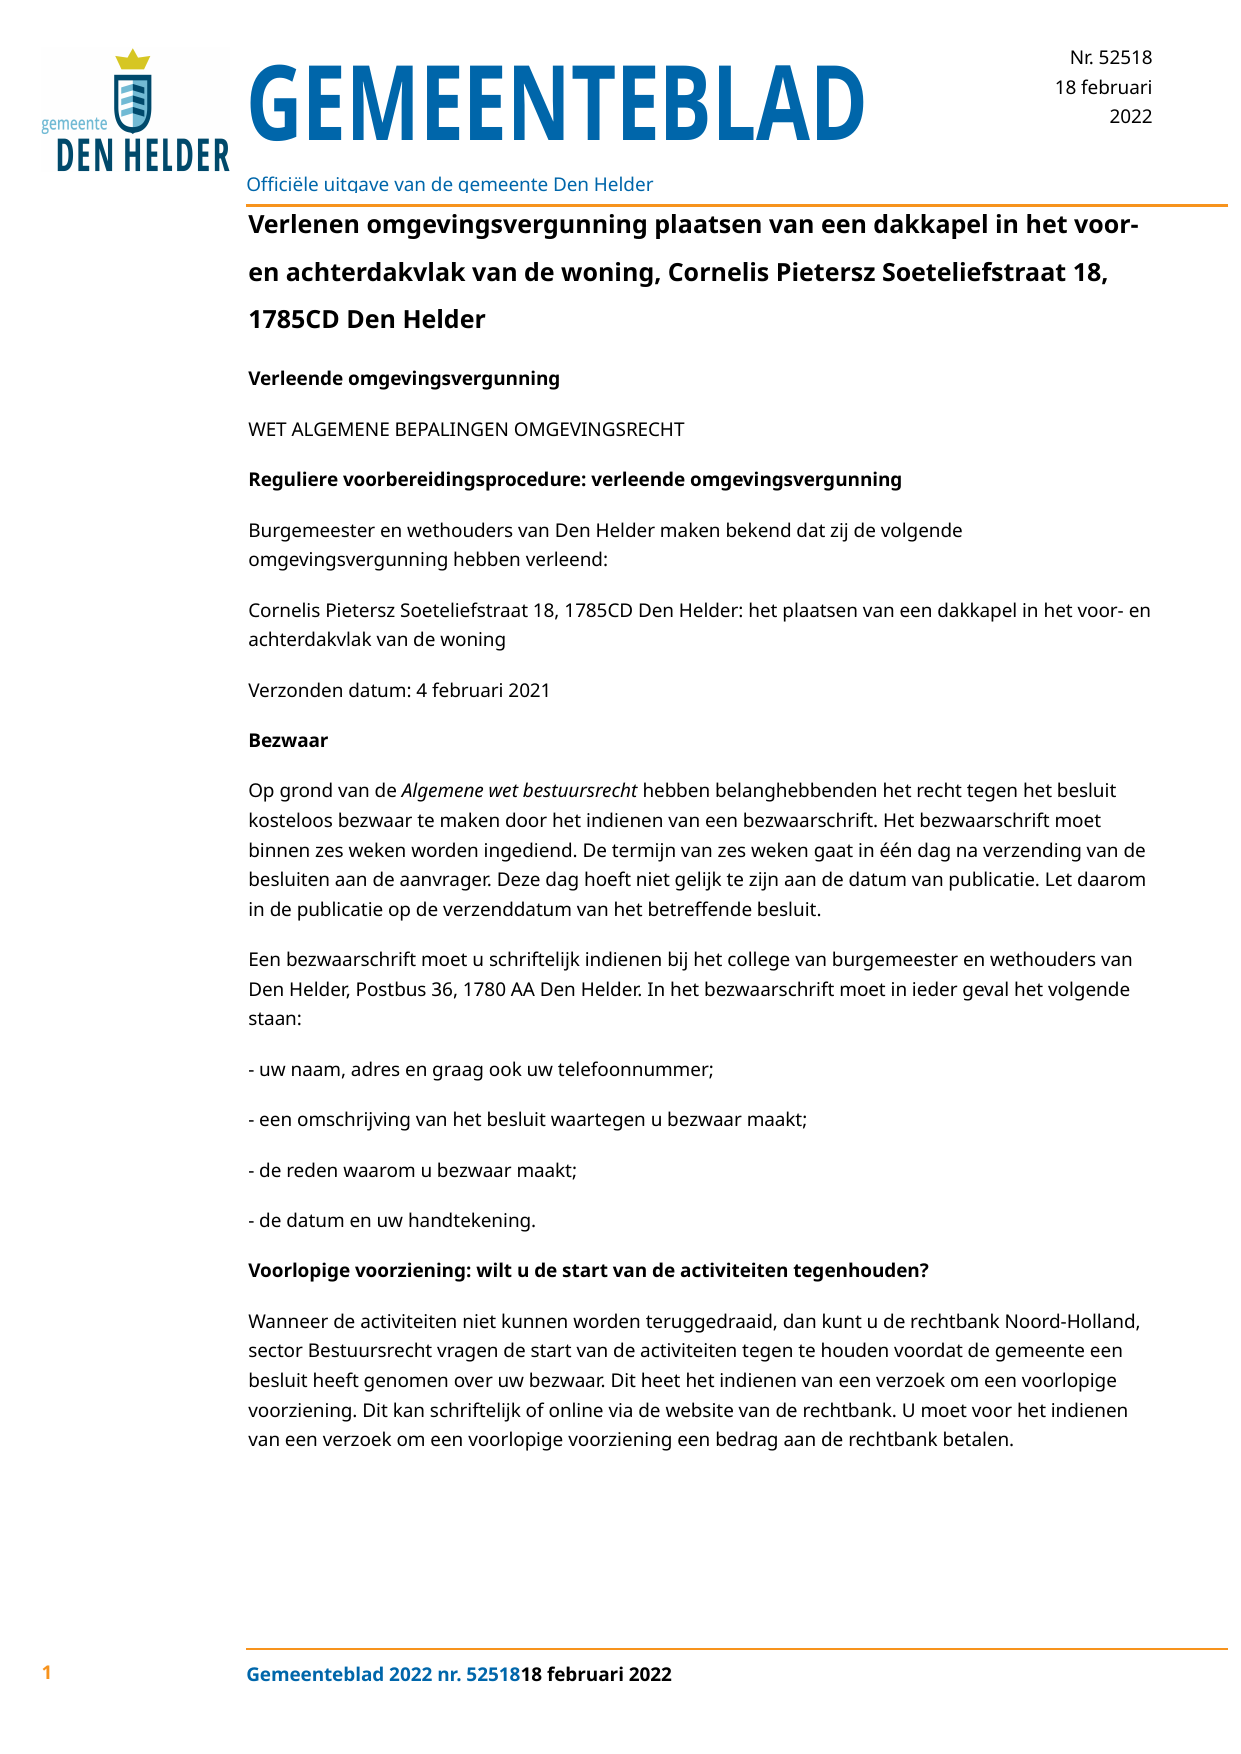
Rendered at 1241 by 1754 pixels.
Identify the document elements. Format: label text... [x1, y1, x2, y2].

text - een omschrijving van het besluit waartegen u bezwaar maakt; [248, 1106, 1152, 1132]
picture [41, 47, 231, 172]
text Burgemeester en wethouders van Den Helder maken bekend dat zij de volgende omgevingsvergunning hebben verleend: [248, 517, 1152, 572]
text WET ALGEMENE BEPALINGEN OMGEVINGSRECHT [248, 416, 1152, 442]
text Reguliere voorbereidingsprocedure: verleende omgevingsvergunning [248, 466, 1152, 492]
text Een bezwaarschrift moet u schriftelijk indienen bij het college van burgemeester en wethouders van Den Helder, Postbus 36, 1780 AA Den Helder. In het bezwaarschrift moet in ieder geval het volgende staan: [248, 946, 1152, 1031]
picture [182, 144, 187, 165]
text Verleende omgevingsvergunning [248, 366, 1152, 391]
text Verlenen omgevingsvergunning plaatsen van een dakkapel in het voor- en achterdakvlak van de woning, Cornelis Pietersz Soeteliefstraat 18, 1785CD Den Helder [248, 207, 1152, 336]
text Op grond van de Algemene wet bestuursrecht hebben belanghebbenden het recht tegen het besluit kosteloos bezwaar te maken door het indienen van een bezwaarschrift. Het bezwaarschrift moet binnen zes weken worden ingediend. De termijn van zes weken gaat in één dag na verzending van de besluiten aan de aanvrager. Deze dag hoeft niet gelijk te zijn aan de datum van publicatie. Let daarom in de publicatie op de verzenddatum van het betreffende besluit. [248, 778, 1152, 922]
text - uw naam, adres en graag ook uw telefoonnummer; [248, 1056, 1152, 1082]
picture [130, 157, 135, 172]
picture [100, 154, 106, 172]
text - de datum en uw handtekening. [248, 1207, 1152, 1233]
text Voorlopige voorziening: wilt u de start van de activiteiten tegenhouden? [248, 1258, 1152, 1283]
picture [220, 160, 224, 172]
text - de reden waarom u bezwaar maakt; [248, 1157, 1152, 1182]
picture [63, 144, 68, 165]
text Bezwaar [248, 727, 1152, 753]
text Cornelis Pietersz Soeteliefstraat 18, 1785CD Den Helder: het plaatsen van een dakkapel in het voor- en achterdakvlak van de woning [248, 597, 1152, 652]
text Wanneer de activiteiten niet kunnen worden teruggedraaid, dan kunt u de rechtbank Noord-Holland, sector Bestuursrecht vragen de start van de activiteiten tegen te houden voordat de gemeente een besluit heeft genomen over uw bezwaar. Dit heet het indienen van een verzoek om een voorlopige voorziening. Dit kan schriftelijk of online via de website van de rechtbank. U moet voor het indienen van een verzoek om een voorlopige voorziening een bedrag aan de rechtbank betalen. [248, 1308, 1152, 1452]
text Verzonden datum: 4 februari 2021 [248, 677, 1152, 702]
